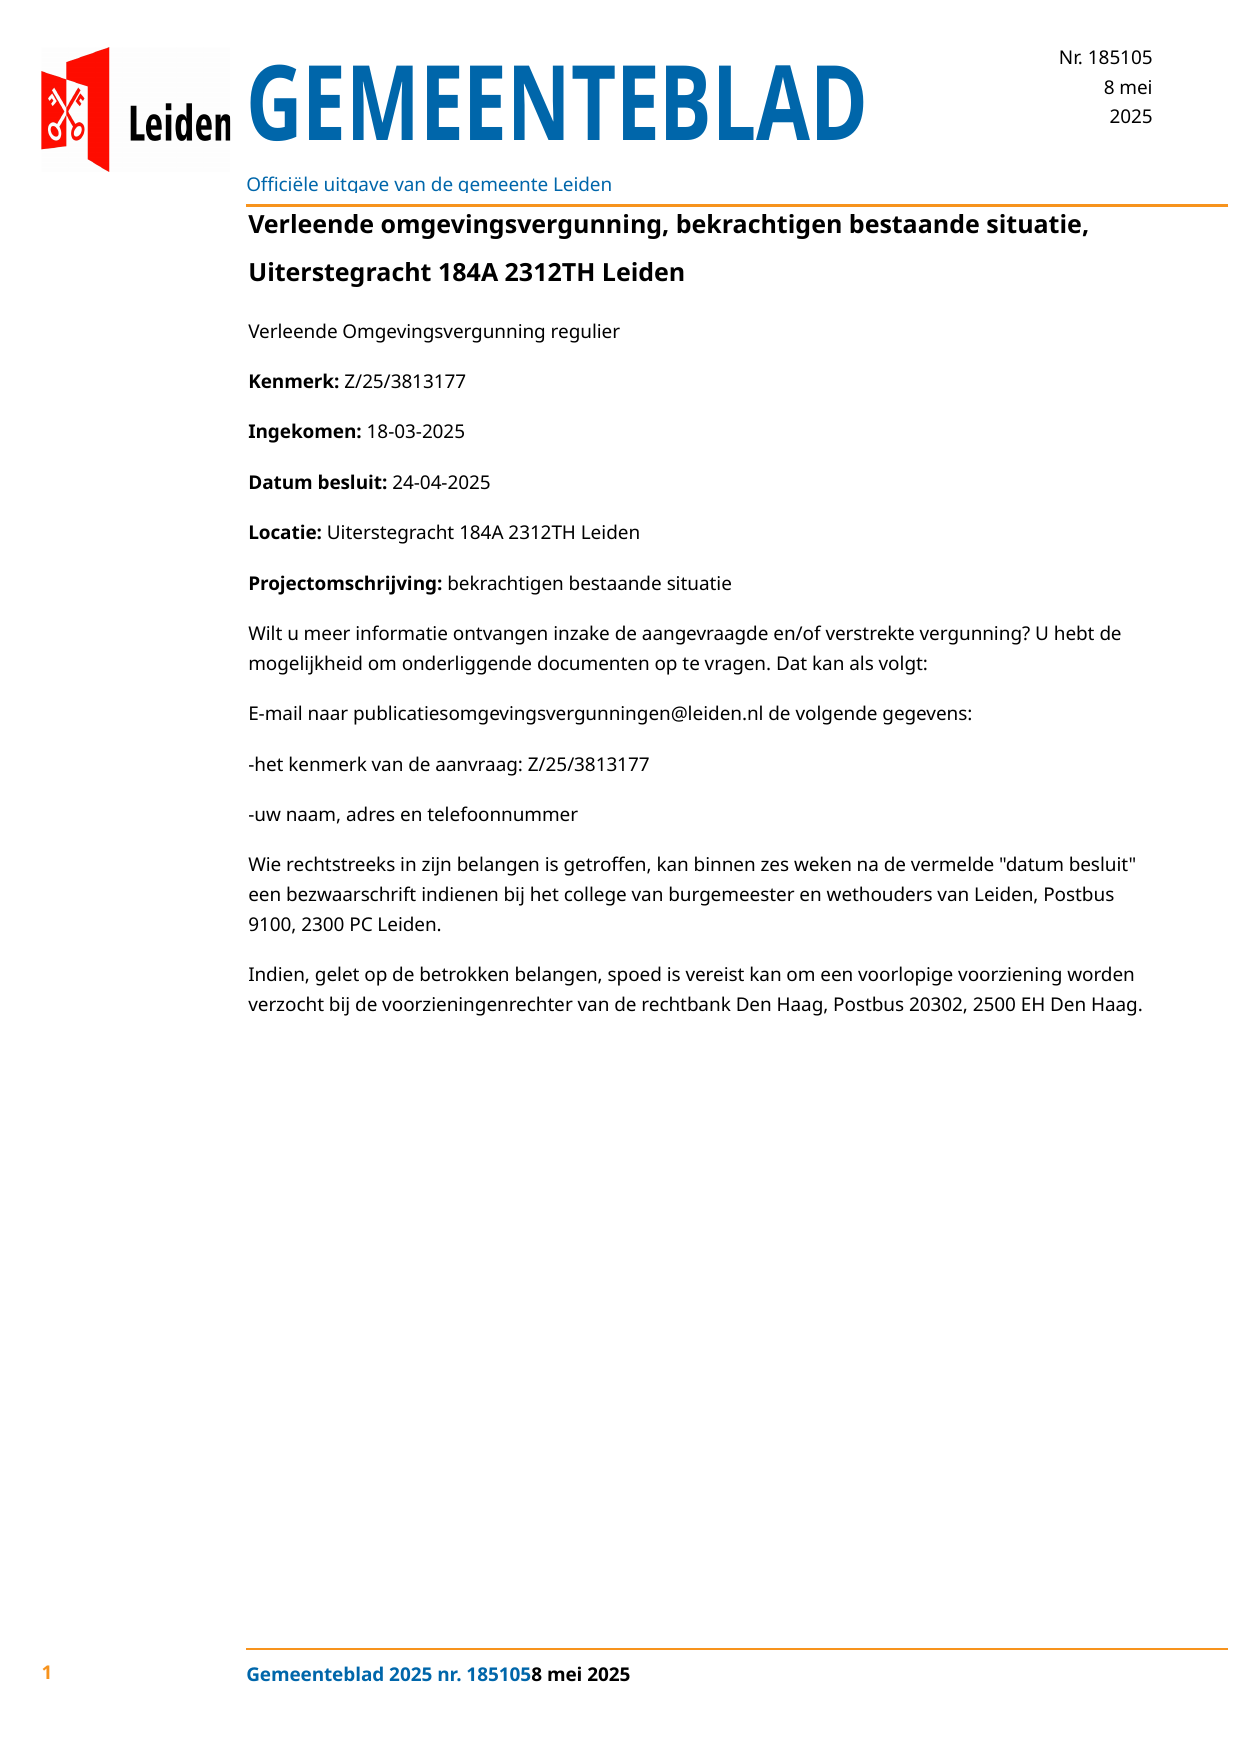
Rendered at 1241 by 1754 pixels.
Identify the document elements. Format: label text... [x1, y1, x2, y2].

text Indien, gelet op de betrokken belangen, spoed is vereist kan om een voorlopige voorziening worden verzocht bij de voorzieningenrechter van de rechtbank Den Haag, Postbus 20302, 2500 EH Den Haag. [248, 961, 1152, 1017]
text Wie rechtstreeks in zijn belangen is getroffen, kan binnen zes weken na de vermelde "datum besluit" een bezwaarschrift indienen bij het college van burgemeester en wethouders van Leiden, Postbus 9100, 2300 PC Leiden. [248, 852, 1152, 937]
text Locatie: Uiterstegracht 184A 2312TH Leiden [248, 519, 1152, 545]
text Wilt u meer informatie ontvangen inzake de aangevraagde en/of verstrekte vergunning? U hebt de mogelijkheid om onderliggende documenten op te vragen. Dat kan als volgt: [248, 620, 1152, 676]
picture [41, 47, 231, 172]
text Datum besluit: 24-04-2025 [248, 469, 1152, 495]
text Verleende Omgevingsvergunning regulier [248, 318, 1152, 344]
text Verleende omgevingsvergunning, bekrachtigen bestaande situatie, Uiterstegracht 184A 2312TH Leiden [248, 207, 1152, 288]
text Kenmerk: Z/25/3813177 [248, 368, 1152, 394]
text E-mail naar publicatiesomgevingsvergunningen@leiden.nl de volgende gegevens: [248, 700, 1152, 726]
text Projectomschrijving: bekrachtigen bestaande situatie [248, 570, 1152, 596]
text Ingekomen: 18-03-2025 [248, 419, 1152, 444]
text -het kenmerk van de aanvraag: Z/25/3813177 [248, 751, 1152, 777]
text -uw naam, adres en telefoonnummer [248, 801, 1152, 827]
